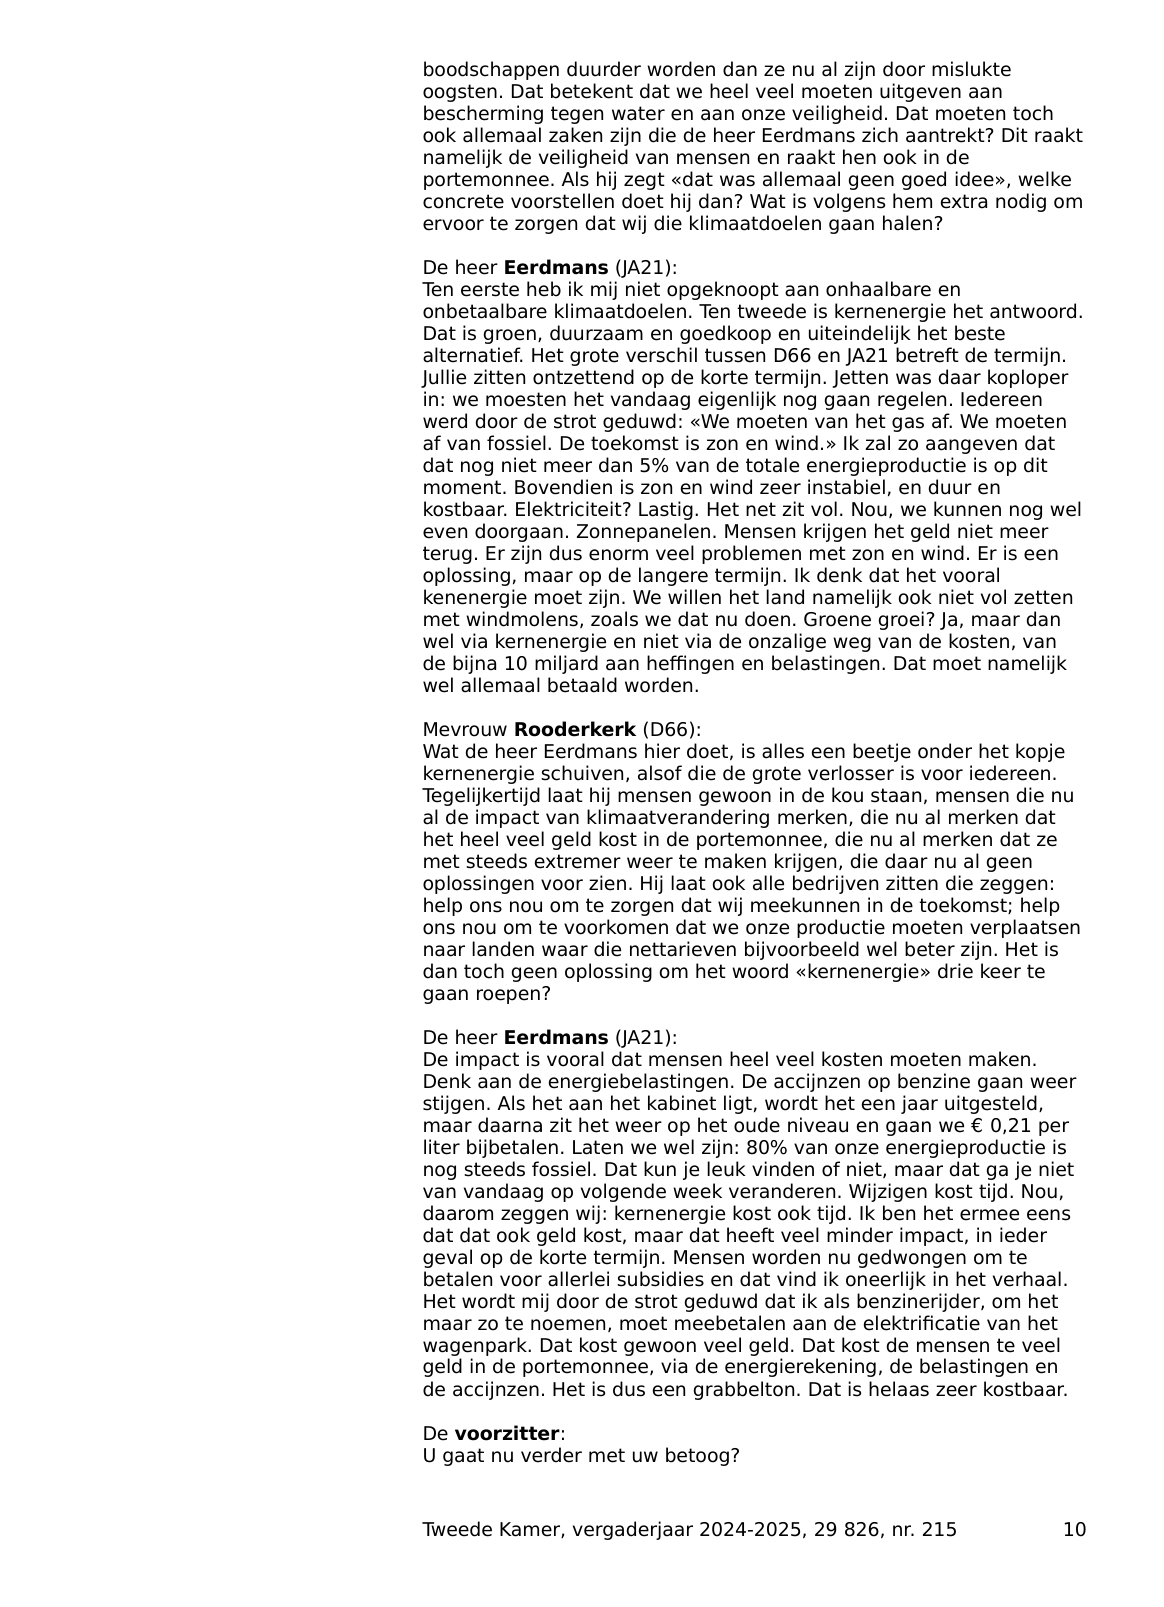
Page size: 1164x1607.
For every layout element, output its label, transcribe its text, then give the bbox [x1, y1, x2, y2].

text U gaat nu verder met uw betoog? [422, 1444, 1087, 1467]
text boodschappen duurder worden dan ze nu al zijn door mislukte oogsten. Dat betekent dat we heel veel moeten uitgeven aan bescherming tegen water en aan onze veiligheid. Dat moeten toch ook allemaal zaken zijn die de heer Eerdmans zich aantrekt? Dit raakt namelijk de veiligheid van mensen en raakt hen ook in de portemonnee. Als hij zegt «dat was allemaal geen goed idee», welke concrete voorstellen doet hij dan? Wat is volgens hem extra nodig om ervoor te zorgen dat wij die klimaatdoelen gaan halen? [422, 59, 1087, 235]
text De heer Eerdmans (JA21): [422, 257, 1087, 279]
text De voorzitter: [422, 1423, 1087, 1444]
text De impact is vooral dat mensen heel veel kosten moeten maken. Denk aan de energiebelastingen. De accijnzen op benzine gaan weer stijgen. Als het aan het kabinet ligt, wordt het een jaar uitgesteld, maar daarna zit het weer op het oude niveau en gaan we € 0,21 per liter bijbetalen. Laten we wel zijn: 80% van onze energieproductie is nog steeds fossiel. Dat kun je leuk vinden of niet, maar dat ga je niet van vandaag op volgende week veranderen. Wijzigen kost tijd. Nou, daarom zeggen wij: kernenergie kost ook tijd. Ik ben het ermee eens dat dat ook geld kost, maar dat heeft veel minder impact, in ieder geval op de korte termijn. Mensen worden nu gedwongen om te betalen voor allerlei subsidies en dat vind ik oneerlijk in het verhaal. Het wordt mij door de strot geduwd dat ik als benzinerijder, om het maar zo te noemen, moet meebetalen aan de elektrificatie van het wagenpark. Dat kost gewoon veel geld. Dat kost de mensen te veel geld in de portemonnee, via de energierekening, de belastingen en de accijnzen. Het is dus een grabbelton. Dat is helaas zeer kostbaar. [422, 1049, 1087, 1400]
text Wat de heer Eerdmans hier doet, is alles een beetje onder het kopje kernenergie schuiven, alsof die de grote verlosser is voor iedereen. Tegelijkertijd laat hij mensen gewoon in de kou staan, mensen die nu al de impact van klimaatverandering merken, die nu al merken dat het heel veel geld kost in de portemonnee, die nu al merken dat ze met steeds extremer weer te maken krijgen, die daar nu al geen oplossingen voor zien. Hij laat ook alle bedrijven zitten die zeggen: help ons nou om te zorgen dat wij meekunnen in de toekomst; help ons nou om te voorkomen dat we onze productie moeten verplaatsen naar landen waar die nettarieven bijvoorbeeld wel beter zijn. Het is dan toch geen oplossing om het woord «kernenergie» drie keer te gaan roepen? [422, 741, 1087, 1004]
text Ten eerste heb ik mij niet opgeknoopt aan onhaalbare en onbetaalbare klimaatdoelen. Ten tweede is kernenergie het antwoord. Dat is groen, duurzaam en goedkoop en uiteindelijk het beste alternatief. Het grote verschil tussen D66 en JA21 betreft de termijn. Jullie zitten ontzettend op de korte termijn. Jetten was daar koploper in: we moesten het vandaag eigenlijk nog gaan regelen. Iedereen werd door de strot geduwd: «We moeten van het gas af. We moeten af van fossiel. De toekomst is zon en wind.» Ik zal zo aangeven dat dat nog niet meer dan 5% van de totale energieproductie is op dit moment. Bovendien is zon en wind zeer instabiel, en duur en kostbaar. Elektriciteit? Lastig. Het net zit vol. Nou, we kunnen nog wel even doorgaan. Zonnepanelen. Mensen krijgen het geld niet meer terug. Er zijn dus enorm veel problemen met zon en wind. Er is een oplossing, maar op de langere termijn. Ik denk dat het vooral kenenergie moet zijn. We willen het land namelijk ook niet vol zetten met windmolens, zoals we dat nu doen. Groene groei? Ja, maar dan wel via kernenergie en niet via de onzalige weg van de kosten, van de bijna 10 miljard aan heffingen en belastingen. Dat moet namelijk wel allemaal betaald worden. [422, 279, 1087, 697]
text Mevrouw Rooderkerk (D66): [422, 719, 1087, 741]
text De heer Eerdmans (JA21): [422, 1027, 1087, 1049]
